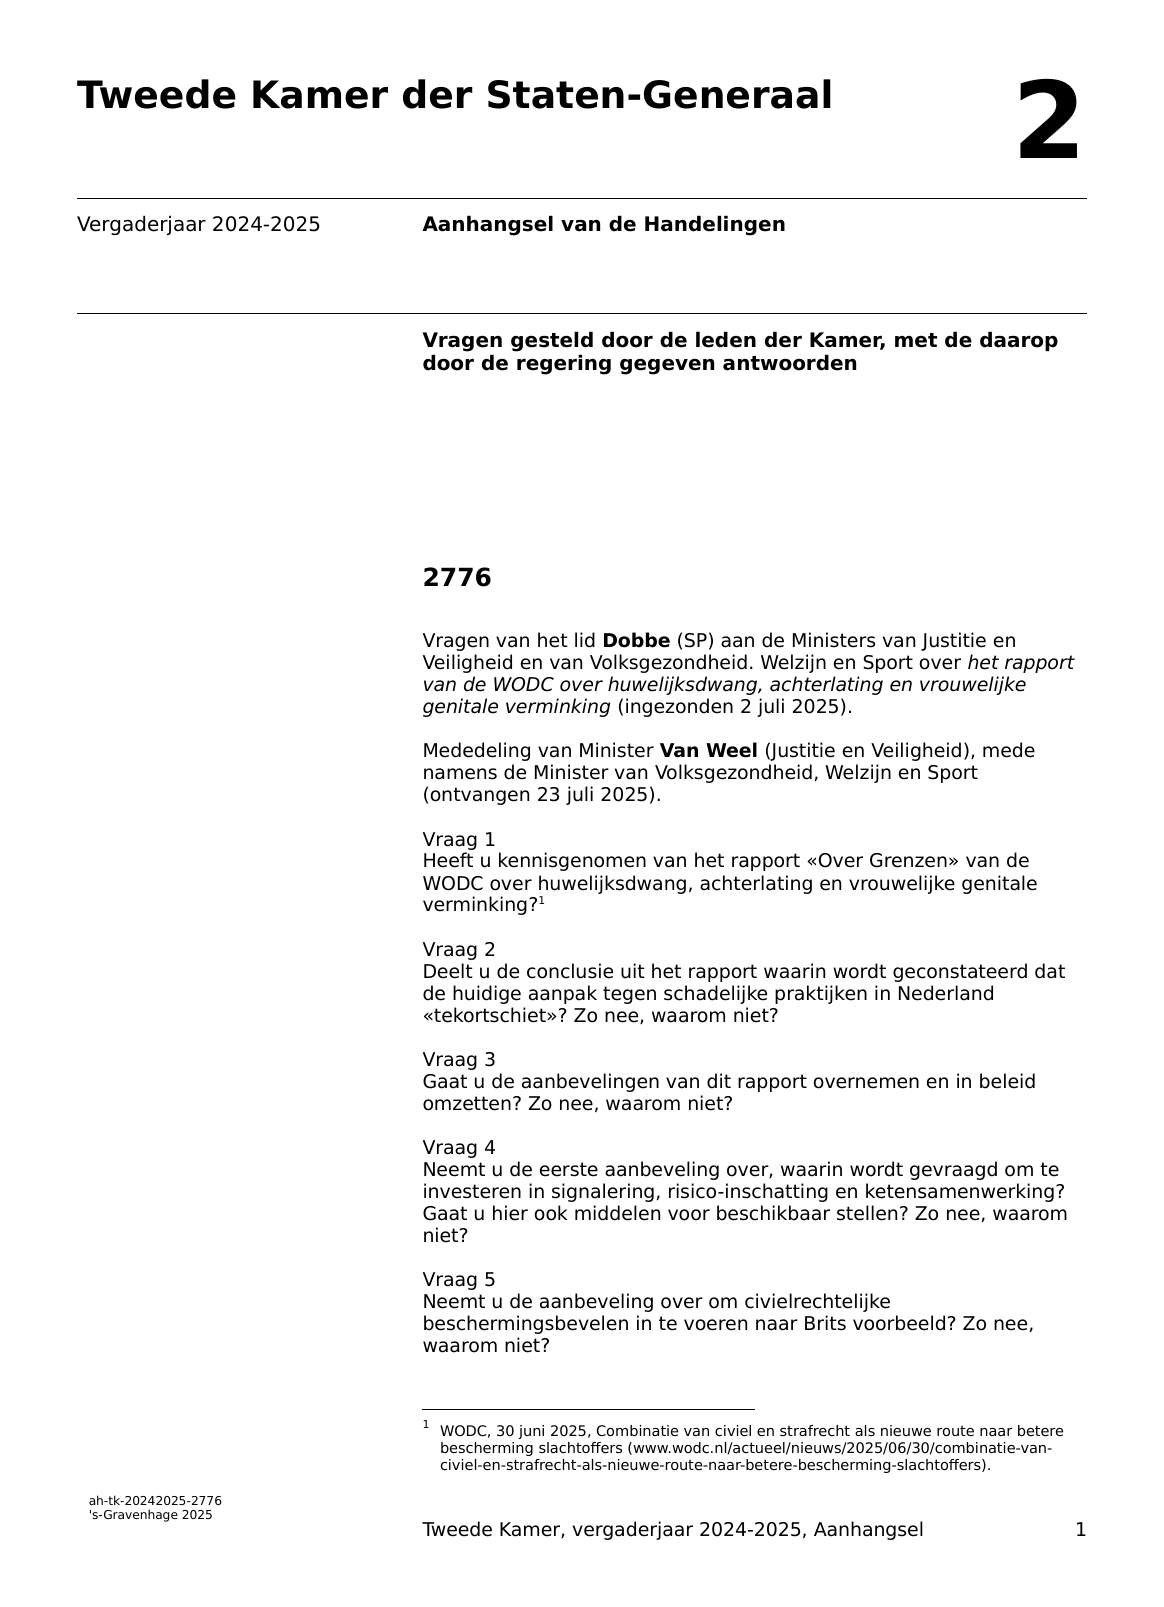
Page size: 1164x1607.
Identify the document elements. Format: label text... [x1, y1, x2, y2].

text 's-Gravenhage 2025 [88, 1508, 323, 1522]
text Mededeling van Minister Van Weel (Justitie en Veiligheid), mede namens de Minister van Volksgezondheid, Welzijn en Sport (ontvangen 23 juli 2025). [422, 740, 1087, 806]
text Vraag 3 [422, 1049, 1087, 1071]
text Vraag 2 [422, 938, 1087, 961]
table_cell [77, 314, 422, 375]
text ah-tk-20242025-2776 [88, 1494, 323, 1508]
table_cell Aanhangsel van de Handelingen [422, 199, 1087, 313]
text Vraag 1 [422, 828, 1087, 850]
text Vraag 5 [422, 1269, 1087, 1291]
text Vraag 4 [422, 1137, 1087, 1159]
text Deelt u de conclusie uit het rapport waarin wordt geconstateerd dat de huidige aanpak tegen schadelijke praktijken in Nederland «tekortschiet»? Zo nee, waarom niet? [422, 961, 1087, 1026]
table_cell Vergaderjaar 2024-2025 [77, 199, 422, 313]
text Neemt u de eerste aanbeveling over, waarin wordt gevraagd om te investeren in signalering, risico-inschatting en ketensamenwerking? Gaat u hier ook middelen voor beschikbaar stellen? Zo nee, waarom niet? [422, 1159, 1087, 1247]
text Vragen van het lid Dobbe (SP) aan de Ministers van Justitie en Veiligheid en van Volksgezondheid. Welzijn en Sport over het rapport van de WODC over huwelijksdwang, achterlating en vrouwelijke genitale verminking (ingezonden 2 juli 2025). [422, 630, 1087, 718]
text Heeft u kennisgenomen van het rapport «Over Grenzen» van de WODC over huwelijksdwang, achterlating en vrouwelijke genitale verminking? [422, 850, 1087, 916]
table_cell Vragen gesteld door de leden der Kamer, met de daarop door de regering gegeven antwoorden [422, 314, 1087, 375]
text Neemt u de aanbeveling over om civielrechtelijke beschermingsbevelen in te voeren naar Brits voorbeeld? Zo nee, waarom niet? [422, 1291, 1087, 1357]
text WODC, 30 juni 2025, Combinatie van civiel en strafrecht als nieuwe route naar betere bescherming slachtoffers (www.wodc.nl/actueel/nieuws/2025/06/30/combinatie-van-civiel-en-strafrecht-als-nieuwe-route-naar-betere-bescherming-slachtoffers). [422, 1418, 1087, 1474]
table_header Tweede Kamer der Staten-Generaal [77, 59, 886, 198]
text Gaat u de aanbevelingen van dit rapport overnemen en in beleid omzetten? Zo nee, waarom niet? [422, 1071, 1087, 1114]
text 2776 [422, 563, 1087, 592]
table_header 2 [886, 59, 1087, 198]
